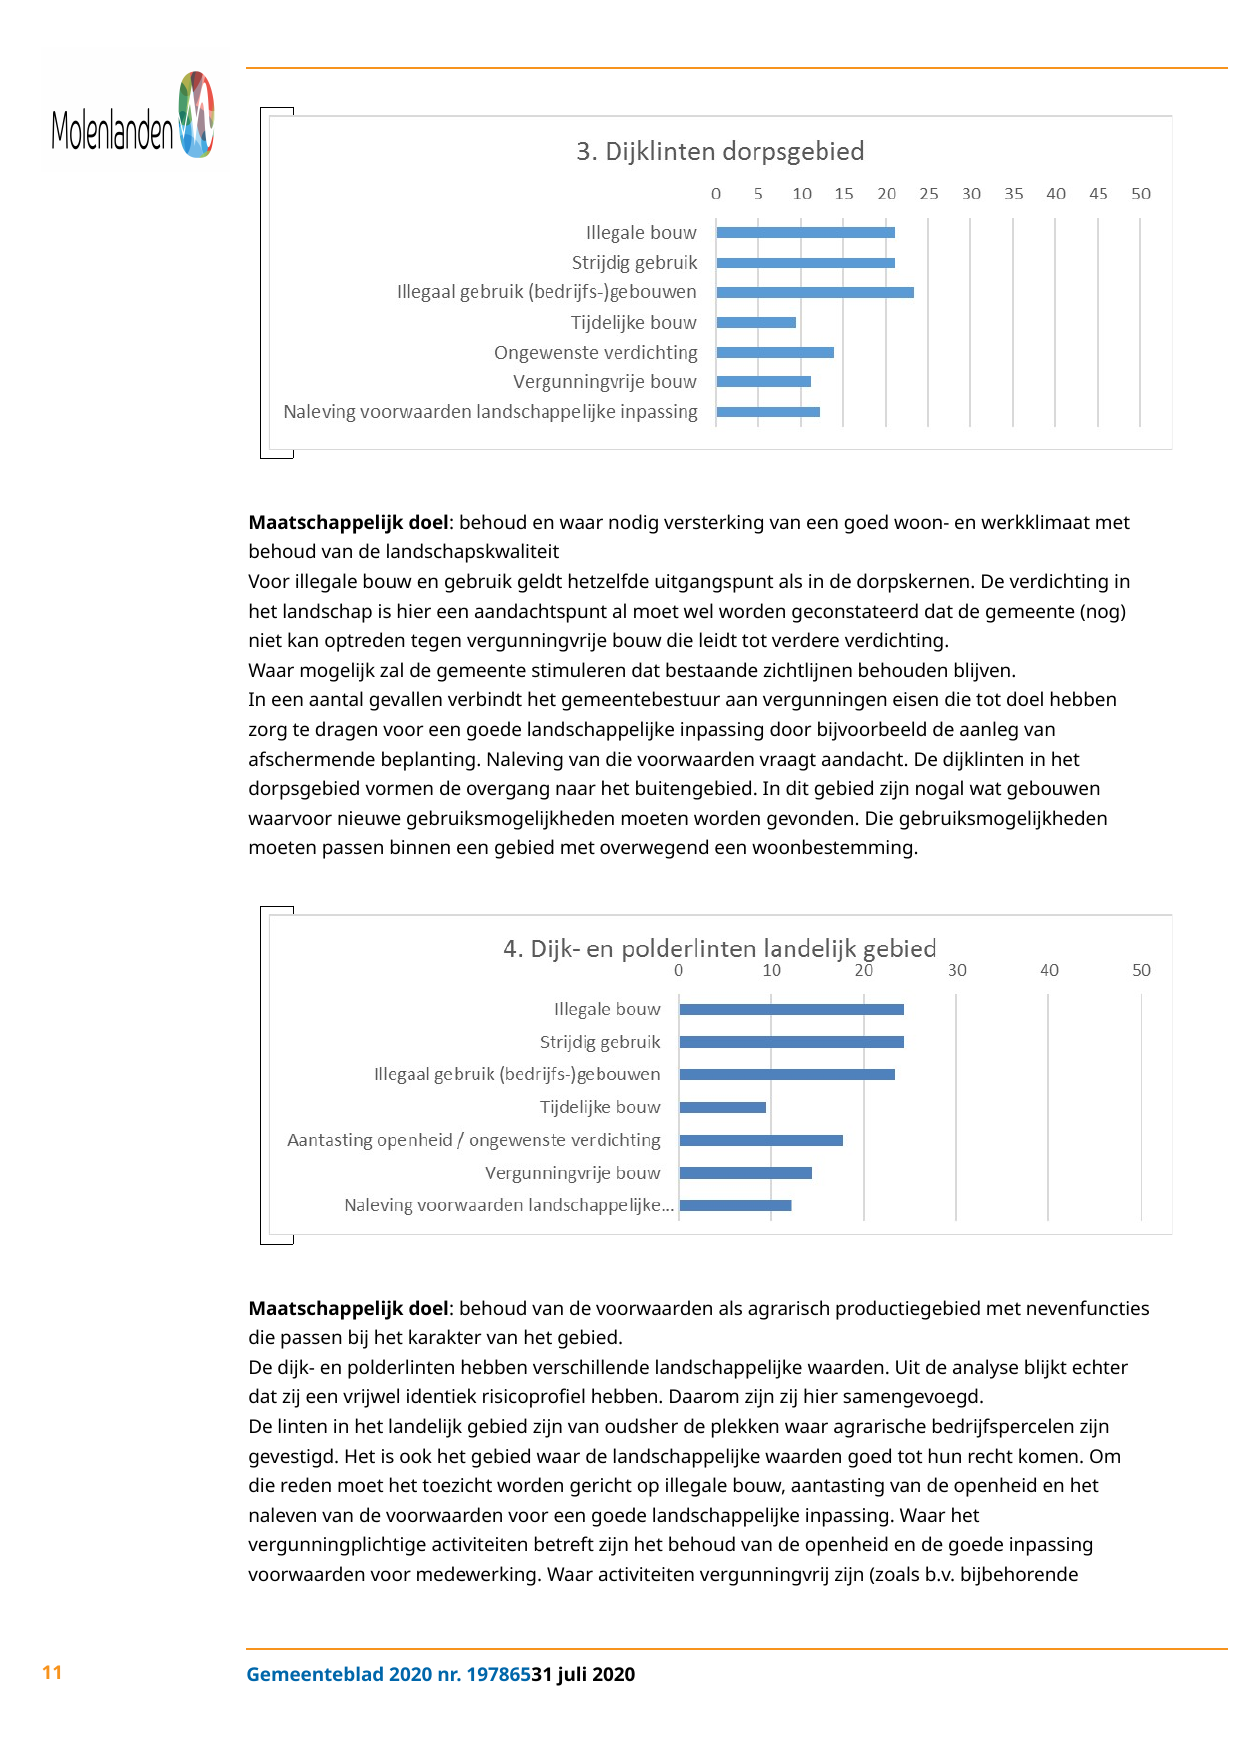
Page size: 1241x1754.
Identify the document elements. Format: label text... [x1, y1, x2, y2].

text Maatschappelijk doel: behoud en waar nodig versterking van een goed woon- en werkklimaat met behoud van de landschapskwaliteit [248, 509, 1152, 564]
text Waar mogelijk zal de gemeente stimuleren dat bestaande zichtlijnen behouden blijven. [248, 657, 1152, 683]
picture [41, 47, 231, 172]
picture [268, 914, 1173, 1235]
text In een aantal gevallen verbindt het gemeentebestuur aan vergunningen eisen die tot doel hebben zorg te dragen voor een goede landschappelijke inpassing door bijvoorbeeld de aanleg van afschermende beplanting. Naleving van die voorwaarden vraagt aandacht. De dijklinten in het dorpsgebied vormen de overgang naar het buitengebied. In dit gebied zijn nogal wat gebouwen waarvoor nieuwe gebruiksmogelijkheden moeten worden gevonden. Die gebruiksmogelijkheden moeten passen binnen een gebied met overwegend een woonbestemming. [248, 687, 1152, 860]
text Voor illegale bouw en gebruik geldt hetzelfde uitgangspunt als in de dorpskernen. De verdichting in het landschap is hier een aandachtspunt al moet wel worden geconstateerd dat de gemeente (nog) niet kan optreden tegen vergunningvrije bouw die leidt tot verdere verdichting. [248, 568, 1152, 653]
text De linten in het landelijk gebied zijn van oudsher de plekken waar agrarische bedrijfspercelen zijn gevestigd. Het is ook het gebied waar de landschappelijke waarden goed tot hun recht komen. Om die reden moet het toezicht worden gericht op illegale bouw, aantasting van de openheid en het naleven van de voorwaarden voor een goede landschappelijke inpassing. Waar het vergunningplichtige activiteiten betreft zijn het behoud van de openheid en de goede inpassing voorwaarden voor medewerking. Waar activiteiten vergunningvrij zijn (zoals b.v. bijbehorende [248, 1413, 1152, 1587]
text Maatschappelijk doel: behoud van de voorwaarden als agrarisch productiegebied met nevenfuncties die passen bij het karakter van het gebied. [248, 1295, 1152, 1350]
picture [268, 115, 1173, 450]
text De dijk- en polderlinten hebben verschillende landschappelijke waarden. Uit de analyse blijkt echter dat zij een vrijwel identiek risicoprofiel hebben. Daarom zijn zij hier samengevoegd. [248, 1354, 1152, 1409]
